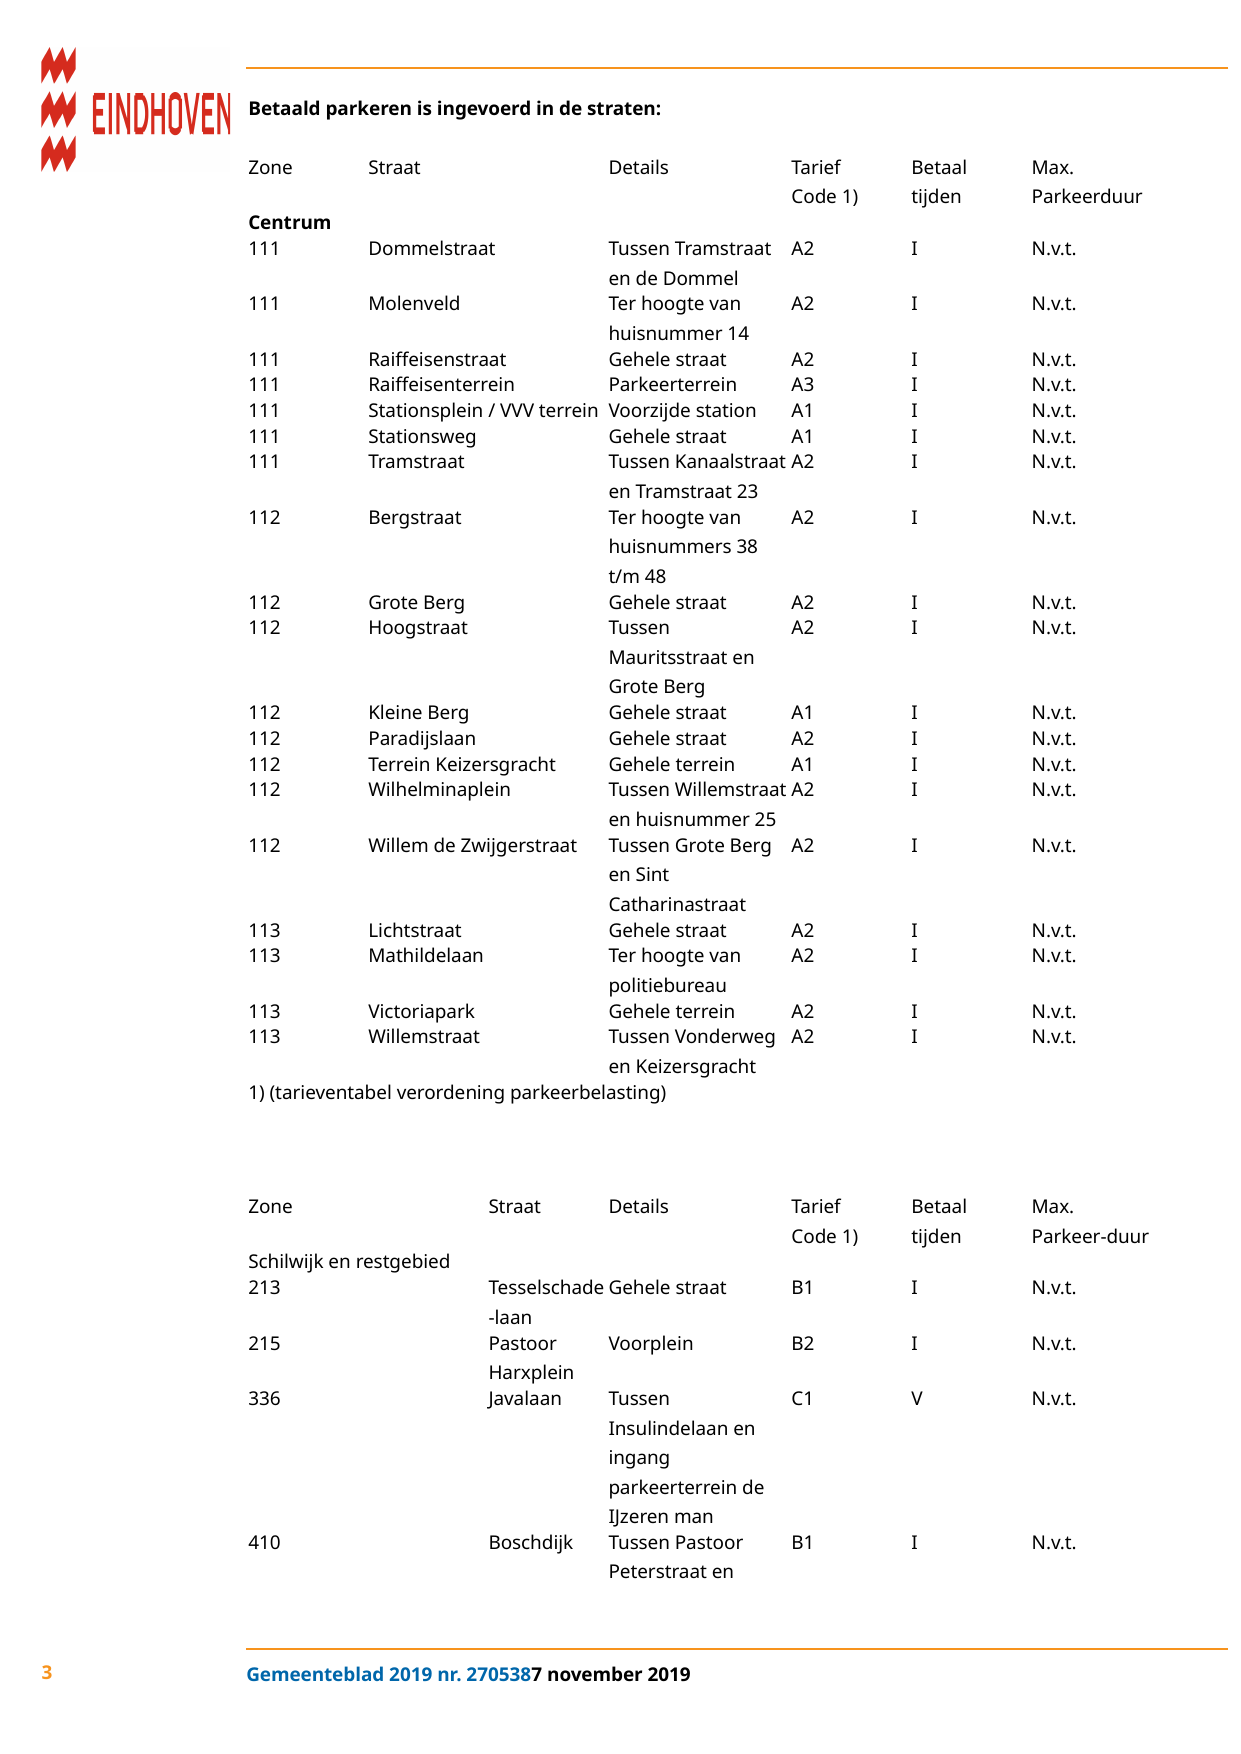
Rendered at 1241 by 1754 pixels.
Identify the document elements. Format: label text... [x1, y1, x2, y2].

table_cell I [911, 589, 1031, 614]
table_cell Tussen Grote Berg en Sint Catharinastraat [608, 832, 791, 917]
table_cell I [911, 1529, 1031, 1584]
table_cell N.v.t. [1031, 1275, 1152, 1330]
table_cell Gehele straat [608, 725, 791, 751]
table_cell 111 [248, 449, 368, 504]
table_cell Tussen Kanaalstraat en Tramstraat 23 [608, 449, 791, 504]
table_cell 112 [248, 589, 368, 614]
table_cell 1) (tarieventabel verordening parkeerbelasting) [248, 1079, 1152, 1193]
table_cell A2 [791, 346, 911, 371]
table_cell I [911, 449, 1031, 504]
table_cell 113 [248, 943, 368, 998]
table_cell N.v.t. [1031, 346, 1152, 371]
table_cell Zone [248, 1194, 488, 1249]
table_cell A3 [791, 371, 911, 397]
table_cell A1 [791, 397, 911, 423]
table_cell Tussen Vonderweg en Keizersgracht [608, 1024, 791, 1079]
table_cell Raiffeisenstraat [368, 346, 608, 371]
table_cell 112 [248, 700, 368, 725]
table_cell Tussen Mauritsstraat en Grote Berg [608, 615, 791, 699]
text Betaald parkeren is ingevoerd in de straten: [248, 95, 1152, 121]
table_cell Parkeerterrein [608, 371, 791, 397]
table_cell 111 [248, 235, 368, 290]
table_cell Mathildelaan [368, 943, 608, 998]
table_cell Boschdijk [488, 1529, 608, 1584]
table_cell N.v.t. [1031, 943, 1152, 998]
table_cell A2 [791, 943, 911, 998]
table_cell Tramstraat [368, 449, 608, 504]
table_cell N.v.t. [1031, 371, 1152, 397]
table_cell Raiffeisenterrein [368, 371, 608, 397]
table_cell I [911, 832, 1031, 917]
table_cell N.v.t. [1031, 1529, 1152, 1584]
table_cell A1 [791, 423, 911, 449]
table_cell B1 [791, 1275, 911, 1330]
table_cell N.v.t. [1031, 397, 1152, 423]
table_cell Paradijslaan [368, 725, 608, 751]
table_cell N.v.t. [1031, 1330, 1152, 1385]
table_cell V [911, 1385, 1031, 1529]
table_cell 111 [248, 371, 368, 397]
table_cell I [911, 397, 1031, 423]
table_cell Ter hoogte van huisnummers 38 t/m 48 [608, 504, 791, 589]
table_cell A2 [791, 725, 911, 751]
table_cell N.v.t. [1031, 832, 1152, 917]
table_cell Gehele straat [608, 700, 791, 725]
table_cell N.v.t. [1031, 504, 1152, 589]
table_cell Straat [488, 1194, 608, 1249]
table_cell N.v.t. [1031, 615, 1152, 699]
table_cell Tesselschade-laan [488, 1275, 608, 1330]
table_header Details [608, 154, 791, 209]
table_cell Wilhelminaplein [368, 777, 608, 832]
table_cell A1 [791, 751, 911, 777]
table_cell Voorzijde station [608, 397, 791, 423]
table_cell 213 [248, 1275, 488, 1330]
table_cell I [911, 615, 1031, 699]
table_cell I [911, 371, 1031, 397]
table_cell A2 [791, 589, 911, 614]
table_cell Tarief Code 1) [791, 1194, 911, 1249]
table_cell A2 [791, 1024, 911, 1079]
table_cell Ter hoogte van huisnummer 14 [608, 290, 791, 346]
table_cell I [911, 504, 1031, 589]
table_cell Gehele straat [608, 346, 791, 371]
table_cell N.v.t. [1031, 589, 1152, 614]
table_cell C1 [791, 1385, 911, 1529]
table_cell Gehele straat [608, 1275, 791, 1330]
table_cell Betaal tijden [911, 1194, 1031, 1249]
table_cell Gehele straat [608, 917, 791, 943]
table_cell N.v.t. [1031, 998, 1152, 1024]
table_cell Gehele straat [608, 423, 791, 449]
picture [41, 47, 231, 172]
table_cell I [911, 777, 1031, 832]
table_cell Molenveld [368, 290, 608, 346]
table_cell N.v.t. [1031, 700, 1152, 725]
table_cell 111 [248, 423, 368, 449]
table_cell I [911, 423, 1031, 449]
table_cell N.v.t. [1031, 917, 1152, 943]
table_cell 112 [248, 504, 368, 589]
table_cell N.v.t. [1031, 290, 1152, 346]
table_cell A2 [791, 777, 911, 832]
table_cell A2 [791, 615, 911, 699]
table_cell N.v.t. [1031, 1024, 1152, 1079]
table_cell I [911, 751, 1031, 777]
table_cell Javalaan [488, 1385, 608, 1529]
table_cell B2 [791, 1330, 911, 1385]
table_cell B1 [791, 1529, 911, 1584]
table_cell 113 [248, 998, 368, 1024]
table_cell 112 [248, 777, 368, 832]
table_cell Gehele terrein [608, 751, 791, 777]
table_cell 112 [248, 832, 368, 917]
table_header Zone [248, 154, 368, 209]
table_cell I [911, 290, 1031, 346]
table_cell A2 [791, 832, 911, 917]
table_cell N.v.t. [1031, 1385, 1152, 1529]
table_cell Tussen Insulindelaan en ingang parkeerterrein de IJzeren man [608, 1385, 791, 1529]
table_cell Grote Berg [368, 589, 608, 614]
table_cell A2 [791, 504, 911, 589]
table_cell Gehele straat [608, 589, 791, 614]
table_cell Max. Parkeer-duur [1031, 1194, 1152, 1249]
table_cell 112 [248, 751, 368, 777]
table_cell Voorplein [608, 1330, 791, 1385]
table_cell I [911, 1275, 1031, 1330]
table_cell A2 [791, 449, 911, 504]
table_cell A2 [791, 290, 911, 346]
table_cell 111 [248, 346, 368, 371]
table_cell N.v.t. [1031, 423, 1152, 449]
table_cell Details [608, 1194, 791, 1249]
table_header Betaal tijden [911, 154, 1031, 209]
table_cell Schilwijk en restgebied [248, 1249, 1152, 1274]
table_cell 111 [248, 290, 368, 346]
table_cell A2 [791, 998, 911, 1024]
table_cell A1 [791, 700, 911, 725]
table_cell Stationsplein / VVV terrein [368, 397, 608, 423]
table_cell Victoriapark [368, 998, 608, 1024]
table_cell N.v.t. [1031, 449, 1152, 504]
table_cell Stationsweg [368, 423, 608, 449]
table_cell Gehele terrein [608, 998, 791, 1024]
table_cell I [911, 1330, 1031, 1385]
table_cell Dommelstraat [368, 235, 608, 290]
table_cell Ter hoogte van politiebureau [608, 943, 791, 998]
table_cell Bergstraat [368, 504, 608, 589]
table_cell Tussen Tramstraat en de Dommel [608, 235, 791, 290]
table_cell Willemstraat [368, 1024, 608, 1079]
table_cell 336 [248, 1385, 488, 1529]
table_cell N.v.t. [1031, 235, 1152, 290]
table_header Straat [368, 154, 608, 209]
table_cell Tussen Willemstraat en huisnummer 25 [608, 777, 791, 832]
table_cell A2 [791, 235, 911, 290]
table_cell 113 [248, 917, 368, 943]
table_cell 215 [248, 1330, 488, 1385]
table_cell 111 [248, 397, 368, 423]
table_cell 112 [248, 725, 368, 751]
table_cell Hoogstraat [368, 615, 608, 699]
table_cell I [911, 1024, 1031, 1079]
table_cell Centrum [248, 209, 1152, 235]
table_cell I [911, 943, 1031, 998]
table_cell 112 [248, 615, 368, 699]
table_cell I [911, 346, 1031, 371]
table_cell N.v.t. [1031, 725, 1152, 751]
table_header Tarief Code 1) [791, 154, 911, 209]
table_cell Kleine Berg [368, 700, 608, 725]
table_cell I [911, 998, 1031, 1024]
table_cell Willem de Zwijgerstraat [368, 832, 608, 917]
table_cell 113 [248, 1024, 368, 1079]
table_header Max. Parkeerduur [1031, 154, 1152, 209]
table_cell I [911, 725, 1031, 751]
table_cell N.v.t. [1031, 777, 1152, 832]
table_cell I [911, 235, 1031, 290]
table_cell Tussen Pastoor Peterstraat en [608, 1529, 791, 1584]
table_cell N.v.t. [1031, 751, 1152, 777]
table_cell Lichtstraat [368, 917, 608, 943]
table_cell Terrein Keizersgracht [368, 751, 608, 777]
table_cell A2 [791, 917, 911, 943]
table_cell I [911, 700, 1031, 725]
table_cell I [911, 917, 1031, 943]
table_cell 410 [248, 1529, 488, 1584]
table_cell Pastoor Harxplein [488, 1330, 608, 1385]
